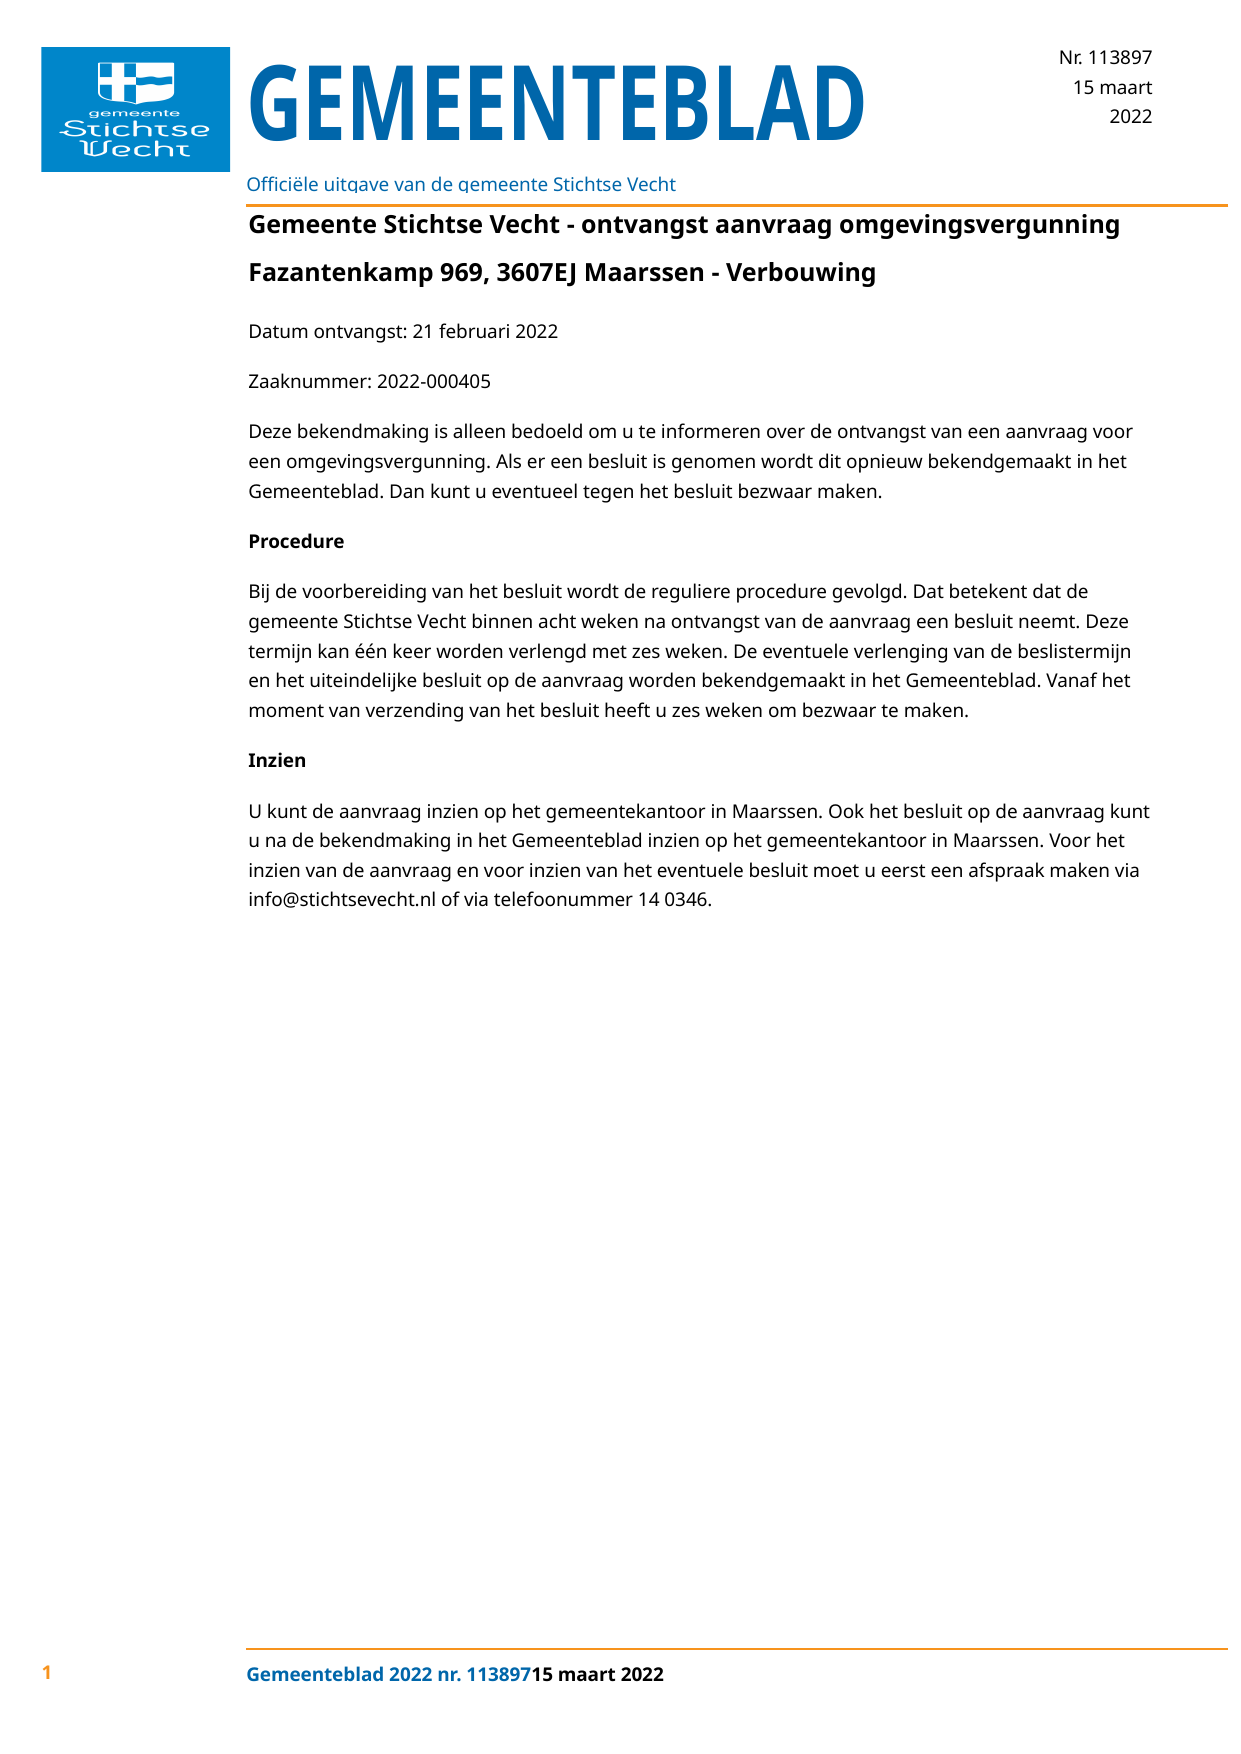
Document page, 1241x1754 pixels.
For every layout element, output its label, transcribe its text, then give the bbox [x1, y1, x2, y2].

picture [99, 63, 135, 101]
text U kunt de aanvraag inzien op het gemeentekantoor in Maarssen. Ook het besluit op de aanvraag kunt u na de bekendmaking in het Gemeenteblad inzien op het gemeentekantoor in Maarssen. Voor het inzien van de aanvraag en voor inzien van het eventuele besluit moet u eerst een afspraak maken via info@stichtsevecht.nl of via telefoonummer 14 0346. [248, 798, 1152, 912]
text Bij de voorbereiding van het besluit wordt de reguliere procedure gevolgd. Dat betekent dat de gemeente Stichtse Vecht binnen acht weken na ontvangst van de aanvraag een besluit neemt. Deze termijn kan één keer worden verlengd met zes weken. De eventuele verlenging van de beslistermijn en het uiteindelijke besluit op de aanvraag worden bekendgemaakt in het Gemeenteblad. Vanaf het moment van verzending van het besluit heeft u zes weken om bezwaar te maken. [248, 579, 1152, 723]
text Procedure [248, 528, 1152, 554]
text Inzien [248, 747, 1152, 773]
picture [137, 63, 174, 103]
text Deze bekendmaking is alleen bedoeld om u te informeren over de ontvangst van een aanvraag voor een omgevingsvergunning. Als er een besluit is genomen wordt dit opnieuw bekendgemaakt in het Gemeenteblad. Dan kunt u eventueel tegen het besluit bezwaar maken. [248, 419, 1152, 504]
text Gemeente Stichtse Vecht - ontvangst aanvraag omgevingsvergunning Fazantenkamp 969, 3607EJ Maarssen - Verbouwing [248, 207, 1152, 288]
text Datum ontvangst: 21 februari 2022 [248, 318, 1152, 344]
text Zaaknummer: 2022-000405 [248, 368, 1152, 394]
